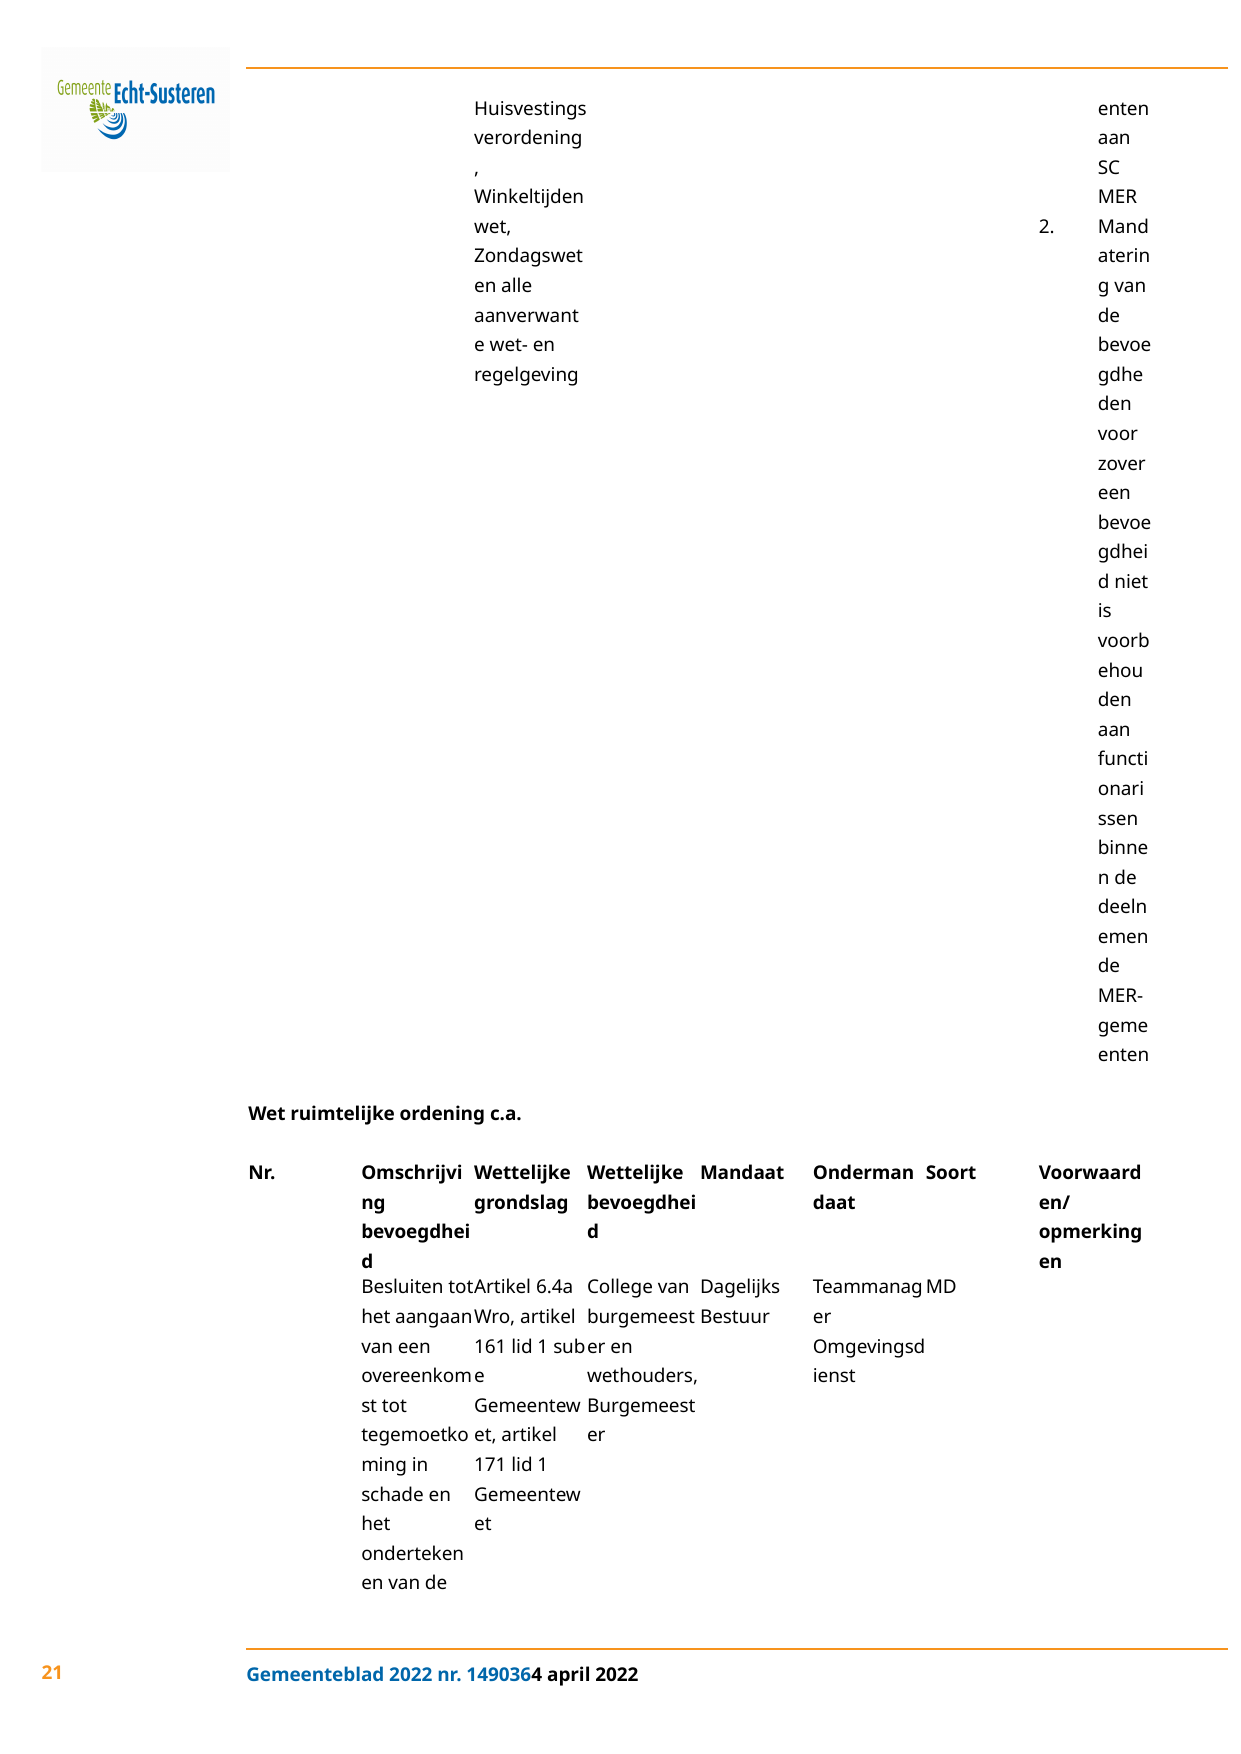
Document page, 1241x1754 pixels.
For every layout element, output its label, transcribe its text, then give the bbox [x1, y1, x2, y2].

table_cell Huisvestingsverordening, Winkeltijdenwet, Zondagswet en alle aanverwante wet- en regelgeving [474, 95, 587, 1067]
table_cell [587, 95, 700, 1067]
table_cell enten aan SC MER Mandatering van de bevoegdheden voor zover een bevoegdheid niet is voorbehouden aan functionarissen binnen de deelnemende MER-gemeenten [1039, 95, 1152, 1067]
table_cell [1039, 1274, 1152, 1595]
table_cell [248, 1274, 361, 1595]
table_cell [926, 95, 1038, 1067]
table_header Omschrijving bevoegdheid [361, 1159, 474, 1274]
table_header Soort [926, 1159, 1038, 1274]
table_cell [361, 95, 474, 1067]
text Wet ruimtelijke ordening c.a. [248, 1100, 1152, 1126]
table_header Wettelijke bevoegdheid [587, 1159, 700, 1274]
picture [41, 47, 231, 172]
table_cell [248, 95, 361, 1067]
table_cell MD [926, 1274, 1038, 1595]
table_cell Besluiten tot het aangaan van een overeenkomst tot tegemoetkoming in schade en het ondertekenen van de [361, 1274, 474, 1595]
table_cell College van burgemeester en wethouders, Burgemeester [587, 1274, 700, 1595]
table_header Mandaat [700, 1159, 813, 1274]
table_header Voorwaarden/opmerkingen [1039, 1159, 1152, 1274]
table_cell [813, 95, 926, 1067]
table_cell Artikel 6.4a Wro, artikel 161 lid 1 sub e Gemeentewet, artikel 171 lid 1 Gemeentewet [474, 1274, 587, 1595]
table_header Ondermandaat [813, 1159, 926, 1274]
table_cell [700, 95, 813, 1067]
table_header Wettelijke grondslag [474, 1159, 587, 1274]
table_cell Teammanager Omgevingsdienst [813, 1274, 926, 1595]
table_cell Dagelijks Bestuur [700, 1274, 813, 1595]
table_header Nr. [248, 1159, 361, 1274]
